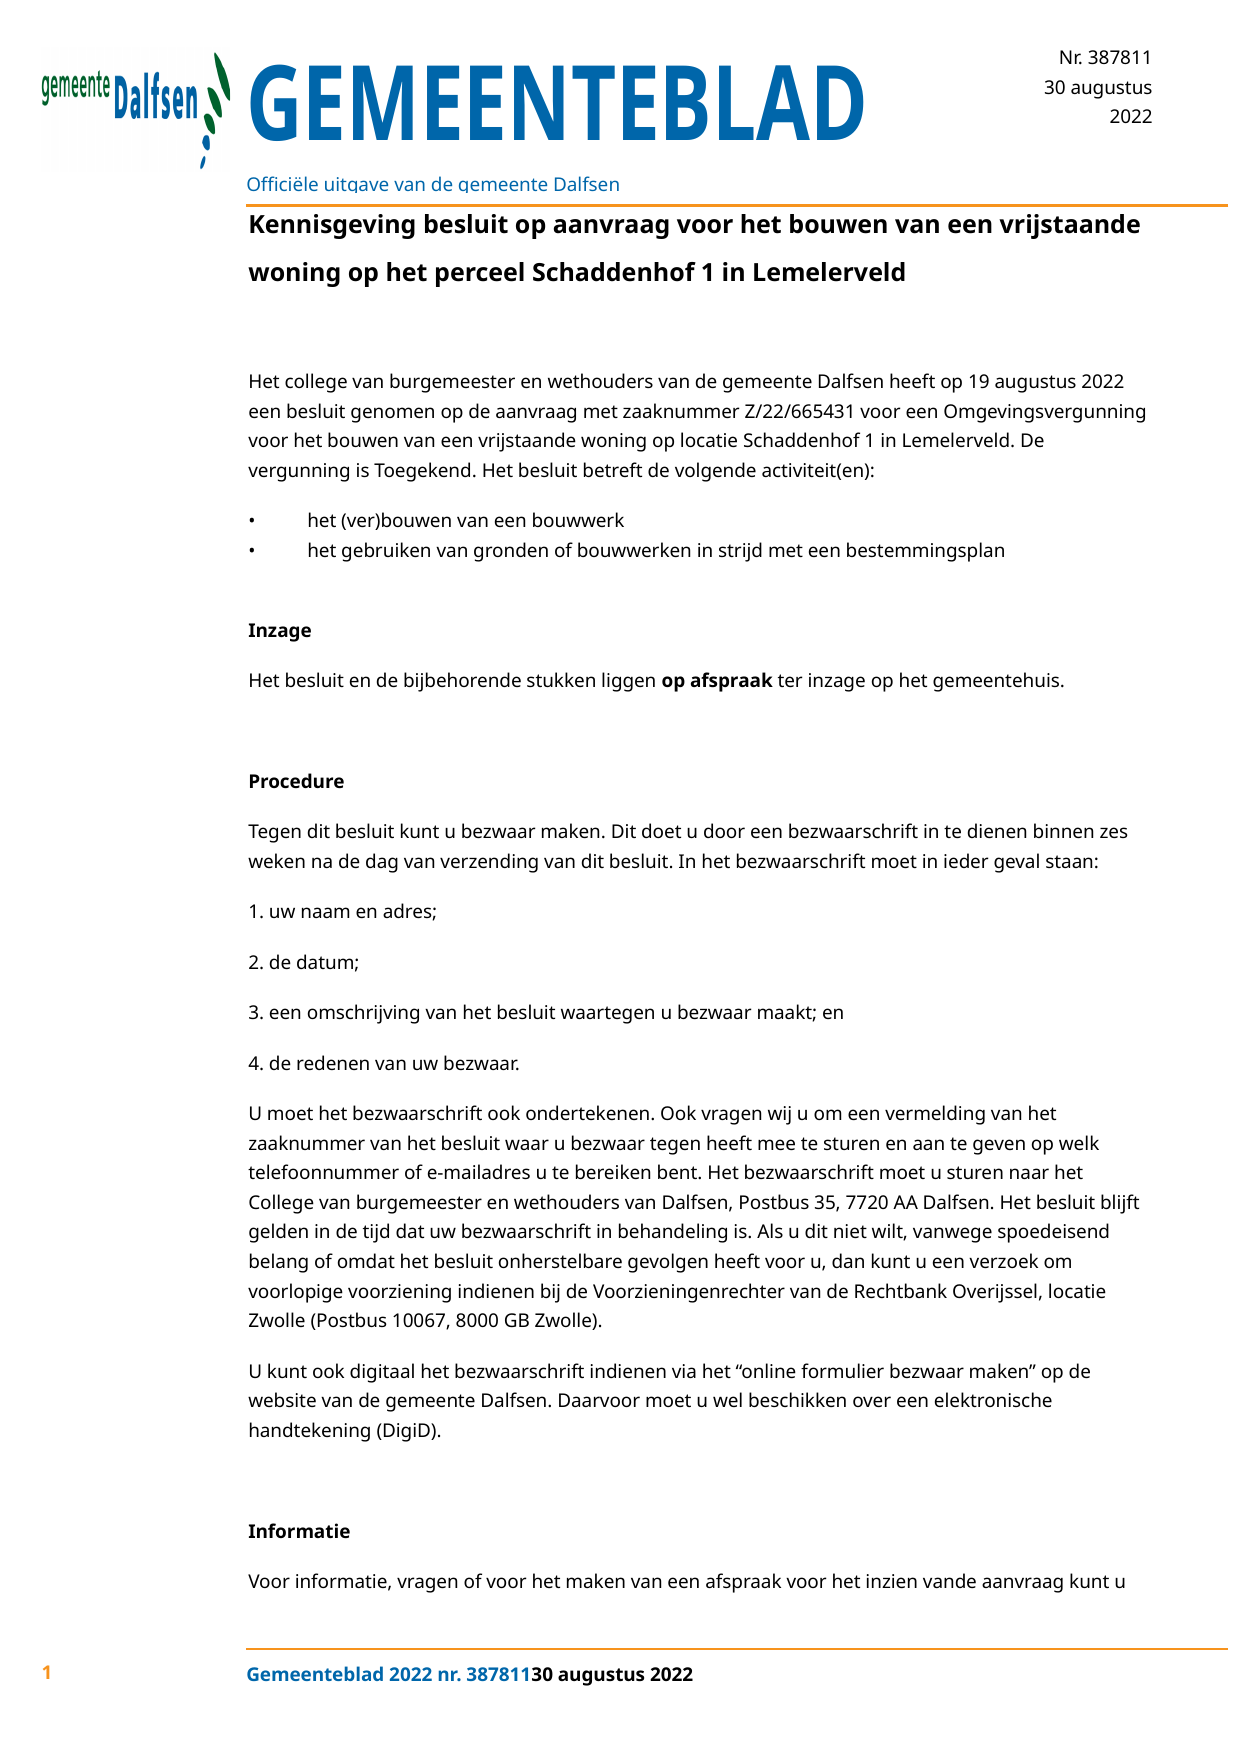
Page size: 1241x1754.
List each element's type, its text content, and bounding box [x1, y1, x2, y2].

list het (ver)bouwen van een bouwwerk [248, 507, 1152, 533]
text 3. een omschrijving van het besluit waartegen u bezwaar maakt; en [248, 999, 1152, 1025]
text Informatie [248, 1518, 1152, 1544]
text 1. uw naam en adres; [248, 899, 1152, 924]
list het gebruiken van gronden of bouwwerken in strijd met een bestemmingsplan [248, 537, 1152, 563]
text 4. de redenen van uw bezwaar. [248, 1050, 1152, 1076]
text U kunt ook digitaal het bezwaarschrift indienen via het “online formulier bezwaar maken” op de website van de gemeente Dalfsen. Daarvoor moet u wel beschikken over een elektronische handtekening (DigiD). [248, 1358, 1152, 1443]
text Het besluit en de bijbehorende stukken liggen op afspraak ter inzage op het gemeentehuis. [248, 667, 1152, 693]
text Inzage [248, 617, 1152, 643]
picture [41, 47, 231, 172]
text Kennisgeving besluit op aanvraag voor het bouwen van een vrijstaande woning op het perceel Schaddenhof 1 in Lemelerveld [248, 207, 1152, 288]
text Het college van burgemeester en wethouders van de gemeente Dalfsen heeft op 19 augustus 2022 een besluit genomen op de aanvraag met zaaknummer Z/22/665431 voor een Omgevingsvergunning voor het bouwen van een vrijstaande woning op locatie Schaddenhof 1 in Lemelerveld. De vergunning is Toegekend. Het besluit betreft de volgende activiteit(en): [248, 368, 1152, 483]
text Procedure [248, 768, 1152, 794]
text 2. de datum; [248, 949, 1152, 975]
text Voor informatie, vragen of voor het maken van een afspraak voor het inzien vande aanvraag kunt u [248, 1568, 1152, 1594]
text Tegen dit besluit kunt u bezwaar maken. Dit doet u door een bezwaarschrift in te dienen binnen zes weken na de dag van verzending van dit besluit. In het bezwaarschrift moet in ieder geval staan: [248, 819, 1152, 874]
text U moet het bezwaarschrift ook ondertekenen. Ook vragen wij u om een vermelding van het zaaknummer van het besluit waar u bezwaar tegen heeft mee te sturen en aan te geven op welk telefoonnummer of e-mailadres u te bereiken bent. Het bezwaarschrift moet u sturen naar het College van burgemeester en wethouders van Dalfsen, Postbus 35, 7720 AA Dalfsen. Het besluit blijft gelden in de tijd dat uw bezwaarschrift in behandeling is. Als u dit niet wilt, vanwege spoedeisend belang of omdat het besluit onherstelbare gevolgen heeft voor u, dan kunt u een verzoek om voorlopige voorziening indienen bij de Voorzieningenrechter van de Rechtbank Overijssel, locatie Zwolle (Postbus 10067, 8000 GB Zwolle). [248, 1100, 1152, 1333]
